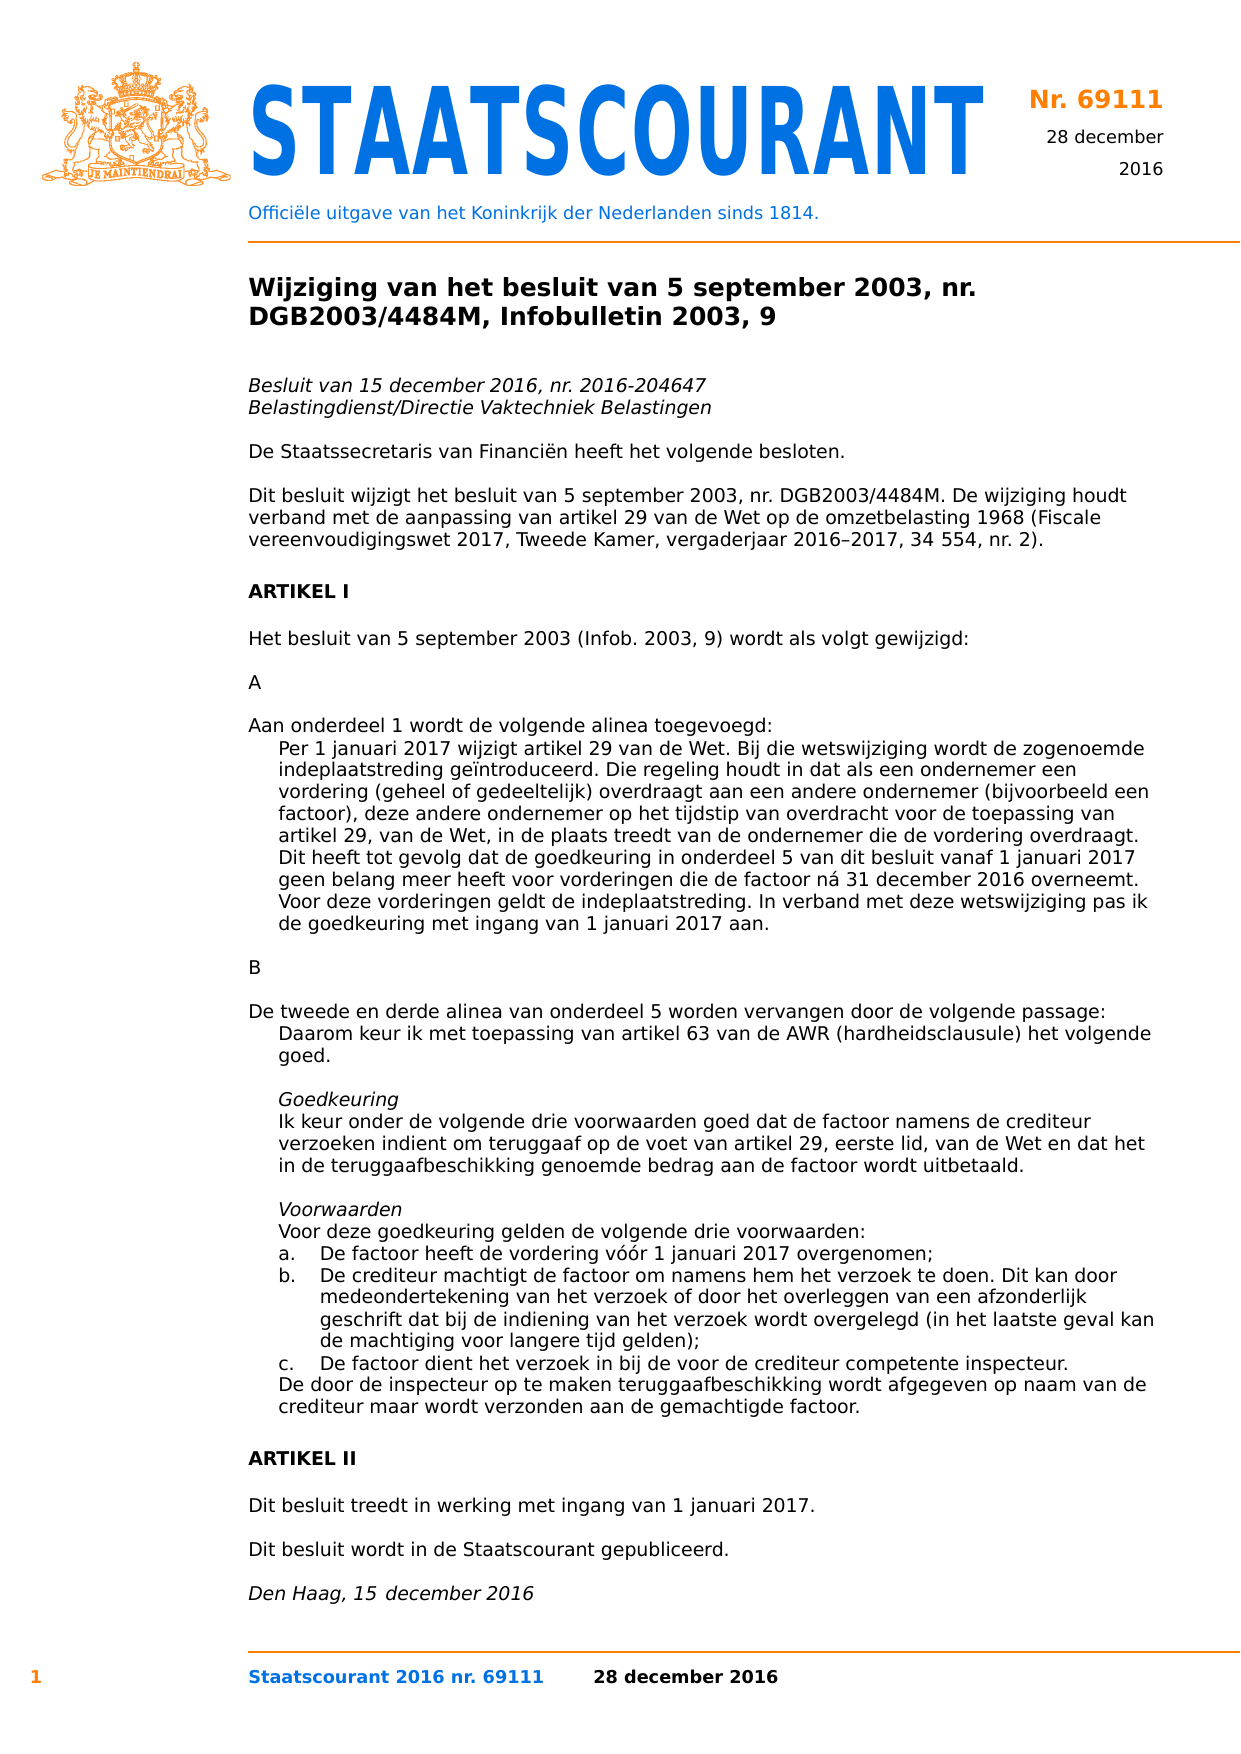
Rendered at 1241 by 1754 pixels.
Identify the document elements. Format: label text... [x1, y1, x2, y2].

subtitle Goedkeuring [278, 1089, 1163, 1111]
table_header [25, 62, 248, 241]
text A [248, 672, 1163, 693]
picture [41, 62, 231, 186]
subtitle Wijziging van het besluit van 5 september 2003, nr. DGB2003/4484M, Infobulletin 2003, 9 [248, 273, 1163, 331]
table_header STAATSCOURANT [248, 62, 998, 203]
table_header Nr. 69111 [998, 62, 1240, 121]
text Ik keur onder de volgende drie voorwaarden goed dat de factoor namens de crediteur verzoeken indient om teruggaaf op de voet van artikel 29, eerste lid, van de Wet en dat het in de teruggaafbeschikking genoemde bedrag aan de factoor wordt uitbetaald. [278, 1111, 1163, 1177]
text b. De crediteur machtigt de factoor om namens hem het verzoek te doen. Dit kan door medeondertekening van het verzoek of door het overleggen van een afzonderlijk geschrift dat bij de indiening van het verzoek wordt overgelegd (in het laatste geval kan de machtiging voor langere tijd gelden); [278, 1264, 1163, 1352]
text Daarom keur ik met toepassing van artikel 63 van de AWR (hardheidsclausule) het volgende goed. [278, 1023, 1163, 1067]
text Besluit van 15 december 2016, nr. 2016-204647 [248, 375, 1163, 397]
text Dit besluit treedt in werking met ingang van 1 januari 2017. [248, 1495, 1163, 1517]
text B [248, 957, 1163, 979]
text Per 1 januari 2017 wijzigt artikel 29 van de Wet. Bij die wetswijziging wordt de zogenoemde indeplaatstreding geïntroduceerd. Die regeling houdt in dat als een ondernemer een vordering (geheel of gedeeltelijk) overdraagt aan een andere ondernemer (bijvoorbeeld een factoor), deze andere ondernemer op het tijdstip van overdracht voor de toepassing van artikel 29, van de Wet, in de plaats treedt van de ondernemer die de vordering overdraagt. Dit heeft tot gevolg dat de goedkeuring in onderdeel 5 van dit besluit vanaf 1 januari 2017 geen belang meer heeft voor vorderingen die de factoor ná 31 december 2016 overneemt. Voor deze vorderingen geldt de indeplaatstreding. In verband met deze wetswijziging pas ik de goedkeuring met ingang van 1 januari 2017 aan. [278, 737, 1163, 935]
table_cell Officiële uitgave van het Koninkrijk der Nederlanden sinds 1814. [248, 203, 1240, 241]
text Den Haag, 15 december 2016 [248, 1583, 1163, 1605]
text De Staatssecretaris van Financiën heeft het volgende besloten. [248, 441, 1163, 463]
subtitle ARTIKEL II [248, 1448, 1163, 1470]
text De door de inspecteur op te maken teruggaafbeschikking wordt afgegeven op naam van de crediteur maar wordt verzonden aan de gemachtigde factoor. [278, 1374, 1163, 1418]
table_cell 2016 [998, 153, 1240, 203]
text Dit besluit wijzigt het besluit van 5 september 2003, nr. DGB2003/4484M. De wijziging houdt verband met de aanpassing van artikel 29 van de Wet op de omzetbelasting 1968 (Fiscale vereenvoudigingswet 2017, Tweede Kamer, vergaderjaar 2016–2017, 34 554, nr. 2). [248, 485, 1163, 551]
text Voor deze goedkeuring gelden de volgende drie voorwaarden: [278, 1221, 1163, 1242]
table_cell 28 december [998, 121, 1240, 153]
subtitle ARTIKEL I [248, 581, 1163, 603]
text c. De factoor dient het verzoek in bij de voor de crediteur competente inspecteur. [278, 1352, 1163, 1374]
text Belastingdienst/Directie Vaktechniek Belastingen [248, 397, 1163, 419]
text Het besluit van 5 september 2003 (Infob. 2003, 9) wordt als volgt gewijzigd: [248, 628, 1163, 650]
text Aan onderdeel 1 wordt de volgende alinea toegevoegd: [248, 715, 1163, 737]
subtitle Voorwaarden [278, 1198, 1163, 1221]
text a. De factoor heeft de vordering vóór 1 januari 2017 overgenomen; [278, 1242, 1163, 1264]
text De tweede en derde alinea van onderdeel 5 worden vervangen door de volgende passage: [248, 1001, 1163, 1023]
text Dit besluit wordt in de Staatscourant gepubliceerd. [248, 1539, 1163, 1561]
